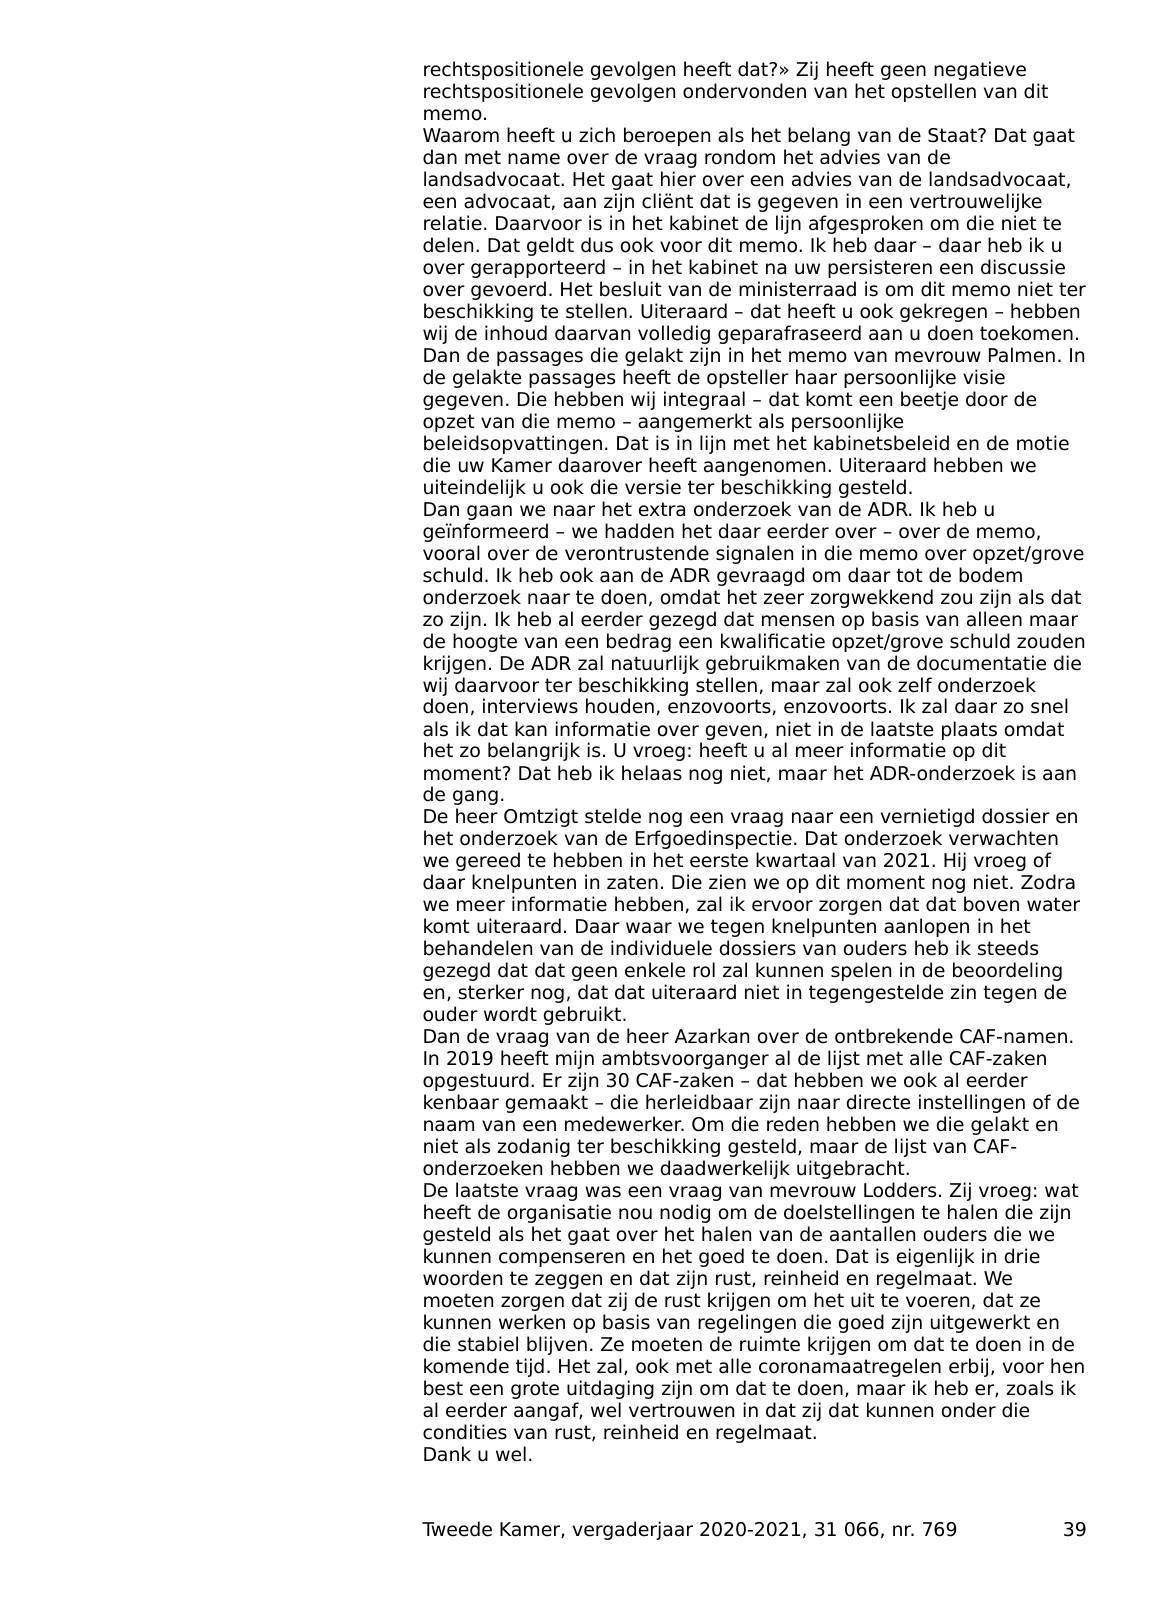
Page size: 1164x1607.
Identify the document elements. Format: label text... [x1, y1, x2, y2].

text Dan de passages die gelakt zijn in het memo van mevrouw Palmen. In de gelakte passages heeft de opsteller haar persoonlijke visie gegeven. Die hebben wij integraal – dat komt een beetje door de opzet van die memo – aangemerkt als persoonlijke beleidsopvattingen. Dat is in lijn met het kabinetsbeleid en de motie die uw Kamer daarover heeft aangenomen. Uiteraard hebben we uiteindelijk u ook die versie ter beschikking gesteld. [422, 345, 1087, 499]
text Dan de vraag van de heer Azarkan over de ontbrekende CAF-namen. In 2019 heeft mijn ambtsvoorganger al de lijst met alle CAF-zaken opgestuurd. Er zijn 30 CAF-zaken – dat hebben we ook al eerder kenbaar gemaakt – die herleidbaar zijn naar directe instellingen of de naam van een medewerker. Om die reden hebben we die gelakt en niet als zodanig ter beschikking gesteld, maar de lijst van CAF-onderzoeken hebben we daadwerkelijk uitgebracht. [422, 1026, 1087, 1180]
text Dan gaan we naar het extra onderzoek van de ADR. Ik heb u geïnformeerd – we hadden het daar eerder over – over de memo, vooral over de verontrustende signalen in die memo over opzet/grove schuld. Ik heb ook aan de ADR gevraagd om daar tot de bodem onderzoek naar te doen, omdat het zeer zorgwekkend zou zijn als dat zo zijn. Ik heb al eerder gezegd dat mensen op basis van alleen maar de hoogte van een bedrag een kwalificatie opzet/grove schuld zouden krijgen. De ADR zal natuurlijk gebruikmaken van de documentatie die wij daarvoor ter beschikking stellen, maar zal ook zelf onderzoek doen, interviews houden, enzovoorts, enzovoorts. Ik zal daar zo snel als ik dat kan informatie over geven, niet in de laatste plaats omdat het zo belangrijk is. U vroeg: heeft u al meer informatie op dit moment? Dat heb ik helaas nog niet, maar het ADR-onderzoek is aan de gang. [422, 499, 1087, 806]
text rechtspositionele gevolgen heeft dat?» Zij heeft geen negatieve rechtspositionele gevolgen ondervonden van het opstellen van dit memo. [422, 59, 1087, 125]
text Waarom heeft u zich beroepen als het belang van de Staat? Dat gaat dan met name over de vraag rondom het advies van de landsadvocaat. Het gaat hier over een advies van de landsadvocaat, een advocaat, aan zijn cliënt dat is gegeven in een vertrouwelijke relatie. Daarvoor is in het kabinet de lijn afgesproken om die niet te delen. Dat geldt dus ook voor dit memo. Ik heb daar – daar heb ik u over gerapporteerd – in het kabinet na uw persisteren een discussie over gevoerd. Het besluit van de ministerraad is om dit memo niet ter beschikking te stellen. Uiteraard – dat heeft u ook gekregen – hebben wij de inhoud daarvan volledig geparafraseerd aan u doen toekomen. [422, 125, 1087, 345]
text De heer Omtzigt stelde nog een vraag naar een vernietigd dossier en het onderzoek van de Erfgoedinspectie. Dat onderzoek verwachten we gereed te hebben in het eerste kwartaal van 2021. Hij vroeg of daar knelpunten in zaten. Die zien we op dit moment nog niet. Zodra we meer informatie hebben, zal ik ervoor zorgen dat dat boven water komt uiteraard. Daar waar we tegen knelpunten aanlopen in het behandelen van de individuele dossiers van ouders heb ik steeds gezegd dat dat geen enkele rol zal kunnen spelen in de beoordeling en, sterker nog, dat dat uiteraard niet in tegengestelde zin tegen de ouder wordt gebruikt. [422, 806, 1087, 1026]
text De laatste vraag was een vraag van mevrouw Lodders. Zij vroeg: wat heeft de organisatie nou nodig om de doelstellingen te halen die zijn gesteld als het gaat over het halen van de aantallen ouders die we kunnen compenseren en het goed te doen. Dat is eigenlijk in drie woorden te zeggen en dat zijn rust, reinheid en regelmaat. We moeten zorgen dat zij de rust krijgen om het uit te voeren, dat ze kunnen werken op basis van regelingen die goed zijn uitgewerkt en die stabiel blijven. Ze moeten de ruimte krijgen om dat te doen in de komende tijd. Het zal, ook met alle coronamaatregelen erbij, voor hen best een grote uitdaging zijn om dat te doen, maar ik heb er, zoals ik al eerder aangaf, wel vertrouwen in dat zij dat kunnen onder die condities van rust, reinheid en regelmaat. [422, 1180, 1087, 1444]
text Dank u wel. [422, 1444, 1087, 1466]
